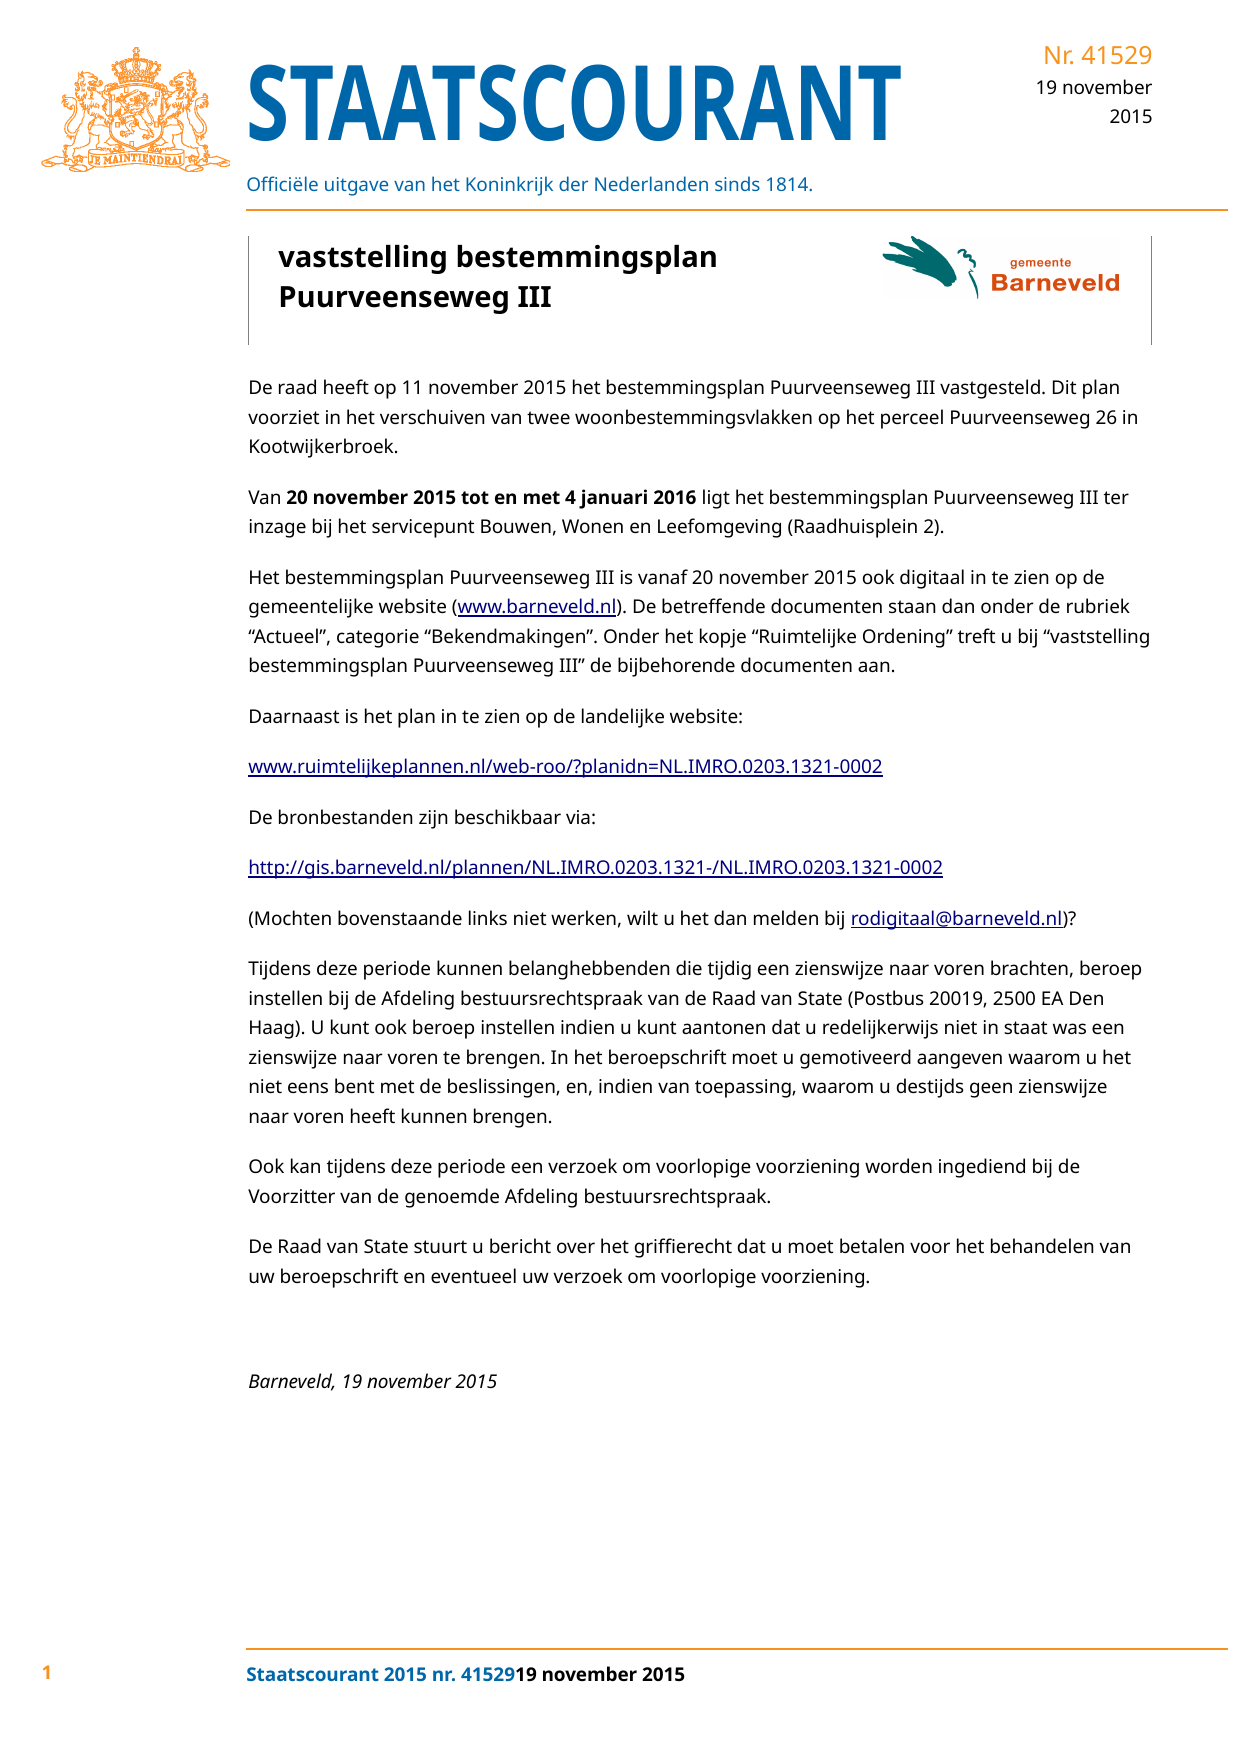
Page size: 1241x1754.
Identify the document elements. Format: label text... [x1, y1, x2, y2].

text www.ruimtelijkeplannen.nl/web-roo/?planidn=NL.IMRO.0203.1321-0002 [248, 753, 1152, 779]
text http://gis.barneveld.nl/plannen/NL.IMRO.0203.1321-/NL.IMRO.0203.1321-0002 [248, 854, 1152, 880]
text Daarnaast is het plan in te zien op de landelijke website: [248, 703, 1152, 729]
text Tijdens deze periode kunnen belanghebbenden die tijdig een zienswijze naar voren brachten, beroep instellen bij de Afdeling bestuursrechtspraak van de Raad van State (Postbus 20019, 2500 EA Den Haag). U kunt ook beroep instellen indien u kunt aantonen dat u redelijkerwijs niet in staat was een zienswijze naar voren te brengen. In het beroepschrift moet u gemotiveerd aangeven waarom u het niet eens bent met de beslissingen, en, indien van toepassing, waarom u destijds geen zienswijze naar voren heeft kunnen brengen. [248, 955, 1152, 1129]
text (Mochten bovenstaande links niet werken, wilt u het dan melden bij rodigitaal@barneveld.nl)? [248, 905, 1152, 930]
picture [41, 47, 231, 172]
table_header [850, 236, 1151, 345]
text Het bestemmingsplan Puurveenseweg III is vanaf 20 november 2015 ook digitaal in te zien op de gemeentelijke website (www.barneveld.nl). De betreffende documenten staan dan onder de rubriek “Actueel”, categorie “Bekendmakingen”. Onder het kopje “Ruimtelijke Ordening” treft u bij “vaststelling bestemmingsplan Puurveenseweg III” de bijbehorende documenten aan. [248, 564, 1152, 678]
text Barneveld, 19 november 2015 [248, 1369, 1152, 1394]
text De raad heeft op 11 november 2015 het bestemmingsplan Puurveenseweg III vastgesteld. Dit plan voorziet in het verschuiven van twee woonbestemmingsvlakken op het perceel Puurveenseweg 26 in Kootwijkerbroek. [248, 374, 1152, 459]
text De bronbestanden zijn beschikbaar via: [248, 804, 1152, 829]
text Ook kan tijdens deze periode een verzoek om voorlopige voorziening worden ingediend bij de Voorzitter van de genoemde Afdeling bestuursrechtspraak. [248, 1153, 1152, 1209]
text De Raad van State stuurt u bericht over het griffierecht dat u moet betalen voor het behandelen van uw beroepschrift en eventueel uw verzoek om voorlopige voorziening. [248, 1233, 1152, 1289]
picture [882, 236, 1119, 299]
table_header vaststelling bestemmingsplan Puurveenseweg III [249, 236, 850, 345]
text Van 20 november 2015 tot en met 4 januari 2016 ligt het bestemmingsplan Puurveenseweg III ter inzage bij het servicepunt Bouwen, Wonen en Leefomgeving (Raadhuisplein 2). [248, 484, 1152, 539]
